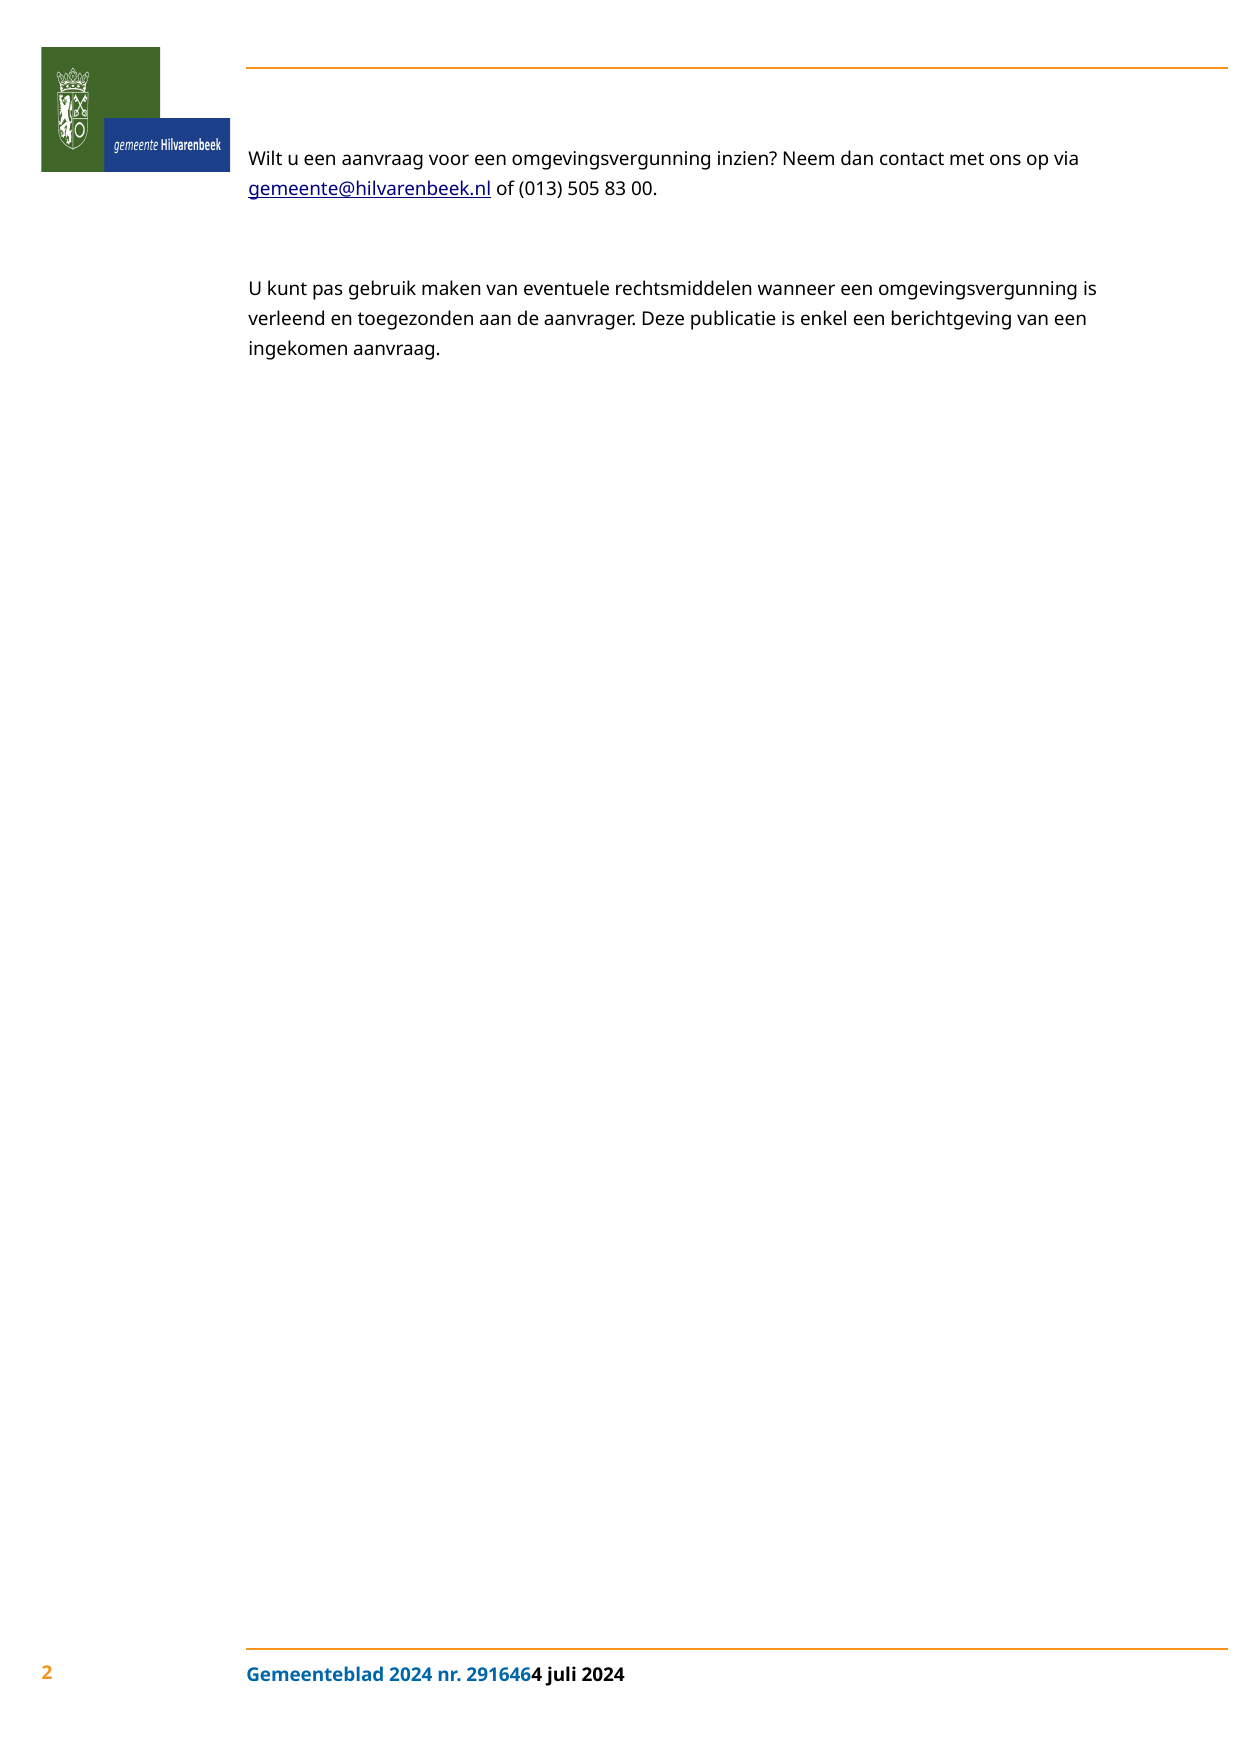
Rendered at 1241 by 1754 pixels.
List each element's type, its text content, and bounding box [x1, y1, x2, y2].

text U kunt pas gebruik maken van eventuele rechtsmiddelen wanneer een omgevingsvergunning is verleend en toegezonden aan de aanvrager. Deze publicatie is enkel een berichtgeving van een ingekomen aanvraag. [248, 276, 1152, 361]
picture [41, 47, 231, 172]
text Wilt u een aanvraag voor een omgevingsvergunning inzien? Neem dan contact met ons op via gemeente@hilvarenbeek.nl of (013) 505 83 00. [248, 145, 1152, 201]
